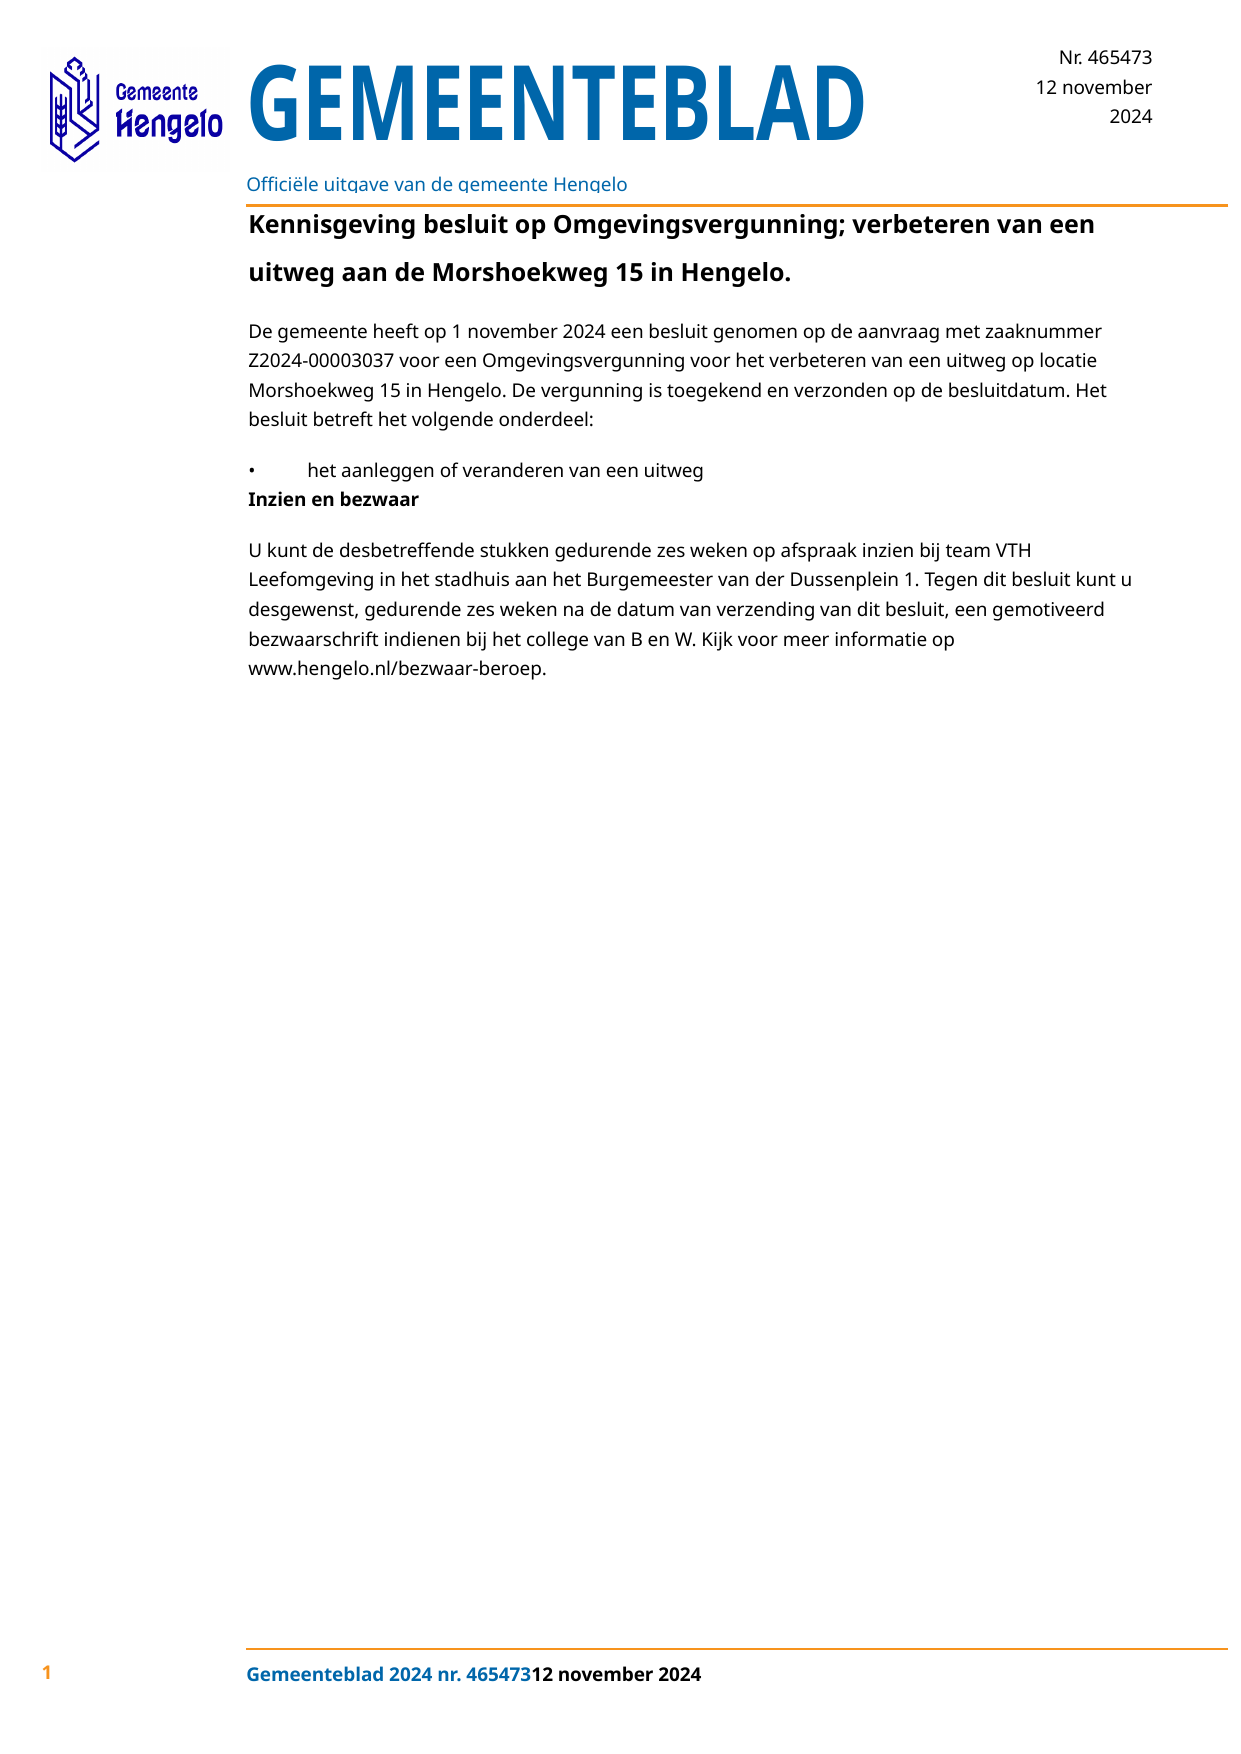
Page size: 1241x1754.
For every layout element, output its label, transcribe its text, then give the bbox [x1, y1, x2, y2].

text De gemeente heeft op 1 november 2024 een besluit genomen op de aanvraag met zaaknummer Z2024-00003037 voor een Omgevingsvergunning voor het verbeteren van een uitweg op locatie Morshoekweg 15 in Hengelo. De vergunning is toegekend en verzonden op de besluitdatum. Het besluit betreft het volgende onderdeel: [248, 318, 1152, 432]
text Inzien en bezwaar [248, 487, 1152, 512]
list het aanleggen of veranderen van een uitweg [248, 457, 1152, 483]
picture [41, 47, 231, 172]
text Kennisgeving besluit op Omgevingsvergunning; verbeteren van een uitweg aan de Morshoekweg 15 in Hengelo. [248, 207, 1152, 288]
text U kunt de desbetreffende stukken gedurende zes weken op afspraak inzien bij team VTH Leefomgeving in het stadhuis aan het Burgemeester van der Dussenplein 1. Tegen dit besluit kunt u desgewenst, gedurende zes weken na de datum van verzending van dit besluit, een gemotiveerd bezwaarschrift indienen bij het college van B en W. Kijk voor meer informatie op www.hengelo.nl/bezwaar-beroep. [248, 537, 1152, 681]
